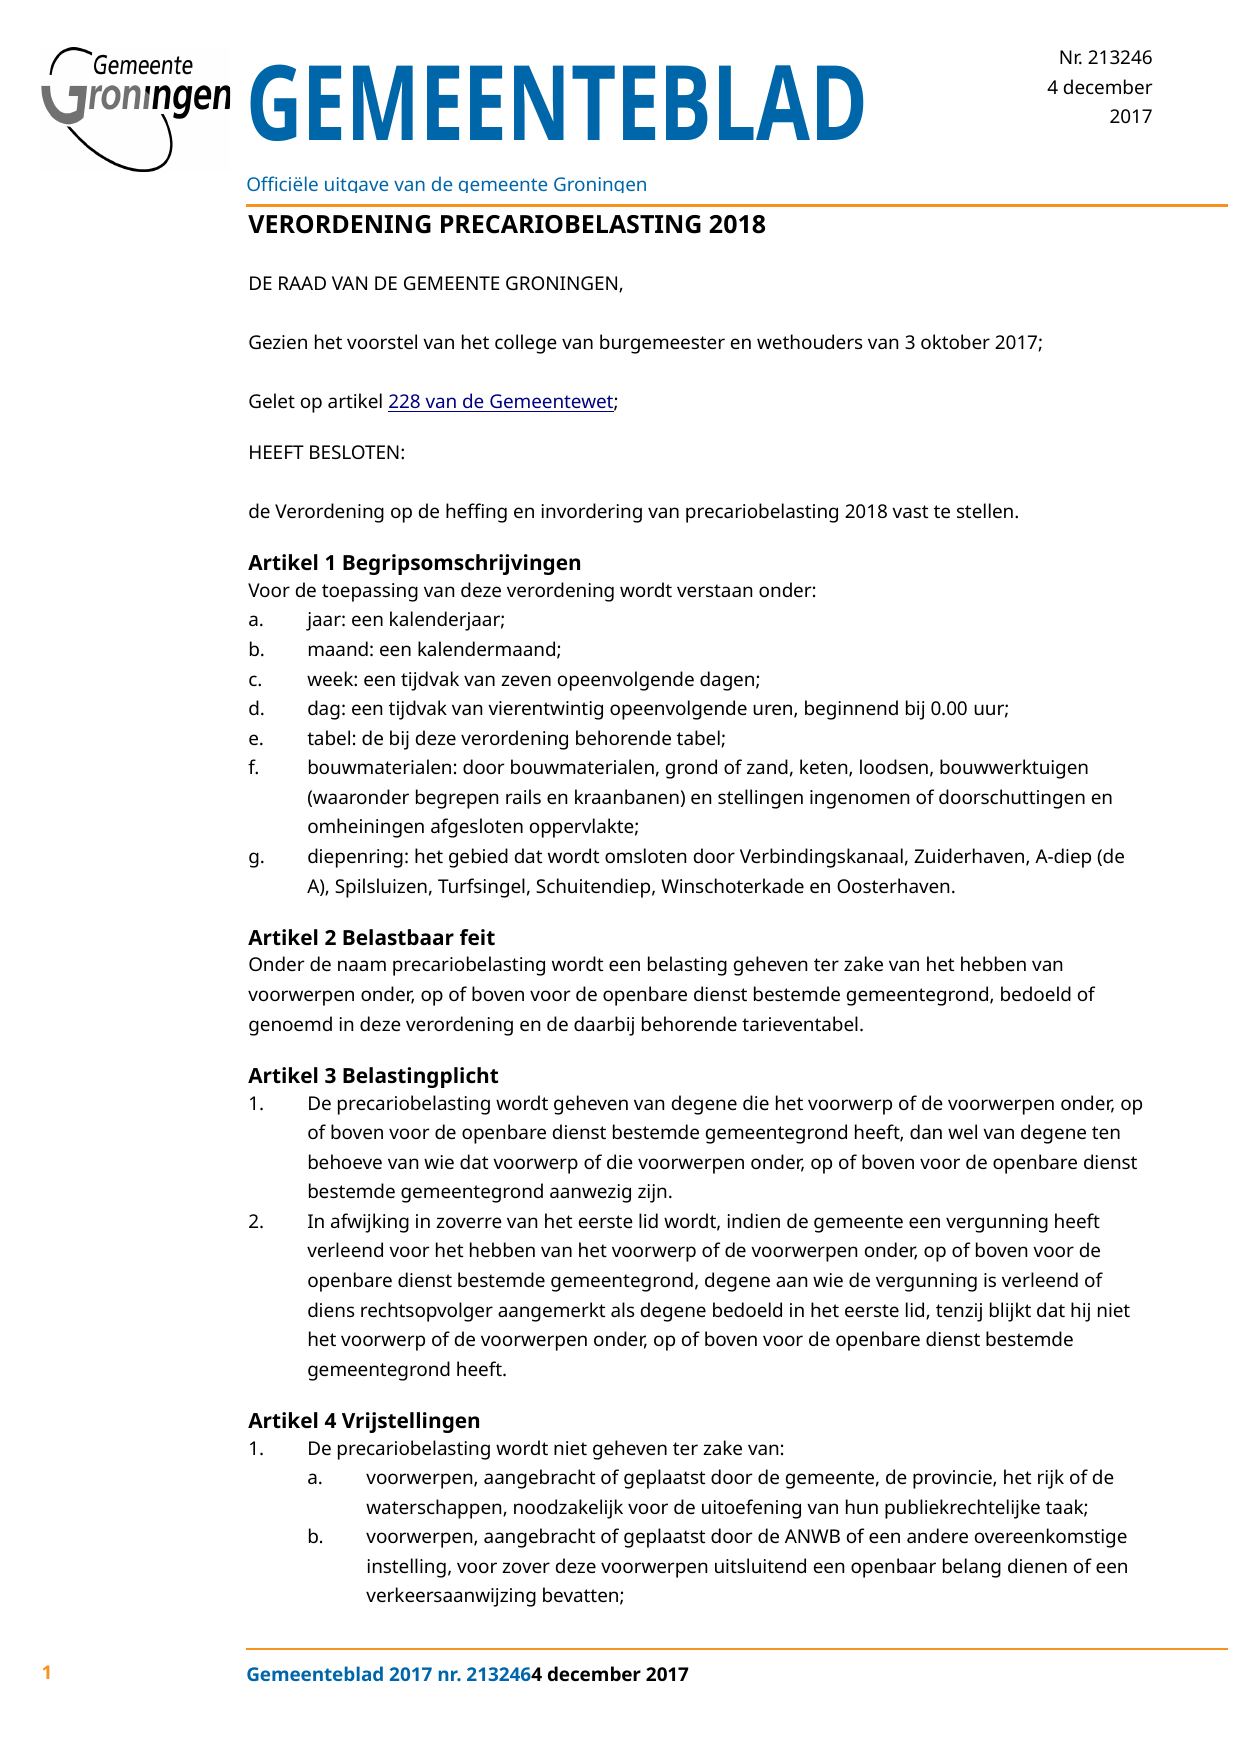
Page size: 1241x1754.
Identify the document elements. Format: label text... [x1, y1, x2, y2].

list dag: een tijdvak van vierentwintig opeenvolgende uren, beginnend bij 0.00 uur; [248, 695, 1152, 721]
text VERORDENING PRECARIOBELASTING 2018 [248, 207, 1152, 241]
text Artikel 1 Begripsomschrijvingen [248, 548, 1152, 577]
list tabel: de bij deze verordening behorende tabel; [248, 725, 1152, 751]
list diepenring: het gebied dat wordt omsloten door Verbindingskanaal, Zuiderhaven, A-diep (de A), Spilsluizen, Turfsingel, Schuitendiep, Winschoterkade en Oosterhaven. [248, 843, 1152, 898]
text Artikel 4 Vrijstellingen [248, 1406, 1152, 1435]
list jaar: een kalenderjaar; [248, 607, 1152, 632]
text DE RAAD VAN DE GEMEENTE GRONINGEN, [248, 270, 1152, 296]
text Onder de naam precariobelasting wordt een belasting geheven ter zake van het hebben van voorwerpen onder, op of boven voor de openbare dienst bestemde gemeentegrond, bedoeld of genoemd in deze verordening en de daarbij behorende tarieventabel. [248, 952, 1152, 1037]
text Artikel 3 Belastingplicht [248, 1061, 1152, 1090]
list In afwijking in zoverre van het eerste lid wordt, indien de gemeente een vergunning heeft verleend voor het hebben van het voorwerp of de voorwerpen onder, op of boven voor de openbare dienst bestemde gemeentegrond, degene aan wie de vergunning is verleend of diens rechtsopvolger aangemerkt als degene bedoeld in het eerste lid, tenzij blijkt dat hij niet het voorwerp of de voorwerpen onder, op of boven voor de openbare dienst bestemde gemeentegrond heeft. [248, 1208, 1152, 1382]
text Artikel 2 Belastbaar feit [248, 923, 1152, 952]
list week: een tijdvak van zeven opeenvolgende dagen; [248, 666, 1152, 691]
list bouwmaterialen: door bouwmaterialen, grond of zand, keten, loodsen, bouwwerktuigen (waaronder begrepen rails en kraanbanen) en stellingen ingenomen of doorschuttingen en omheiningen afgesloten oppervlakte; [248, 754, 1152, 839]
list voorwerpen, aangebracht of geplaatst door de gemeente, de provincie, het rijk of de waterschappen, noodzakelijk voor de uitoefening van hun publiekrechtelijke taak; [307, 1464, 1152, 1520]
text Gelet op artikel 228 van de Gemeentewet; [248, 389, 1152, 414]
text Gezien het voorstel van het college van burgemeester en wethouders van 3 oktober 2017; [248, 329, 1152, 355]
text Voor de toepassing van deze verordening wordt verstaan onder: [248, 577, 1152, 603]
list maand: een kalendermaand; [248, 636, 1152, 662]
list De precariobelasting wordt niet geheven ter zake van: [248, 1435, 1152, 1461]
picture [41, 47, 231, 172]
text de Verordening op de heffing en invordering van precariobelasting 2018 vast te stellen. [248, 498, 1152, 524]
list De precariobelasting wordt geheven van degene die het voorwerp of de voorwerpen onder, op of boven voor de openbare dienst bestemde gemeentegrond heeft, dan wel van degene ten behoeve van wie dat voorwerp of die voorwerpen onder, op of boven voor de openbare dienst bestemde gemeentegrond aanwezig zijn. [248, 1090, 1152, 1204]
list voorwerpen, aangebracht of geplaatst door de ANWB of een andere overeenkomstige instelling, voor zover deze voorwerpen uitsluitend een openbaar belang dienen of een verkeersaanwijzing bevatten; [307, 1523, 1152, 1608]
text HEEFT BESLOTEN: [248, 439, 1152, 465]
